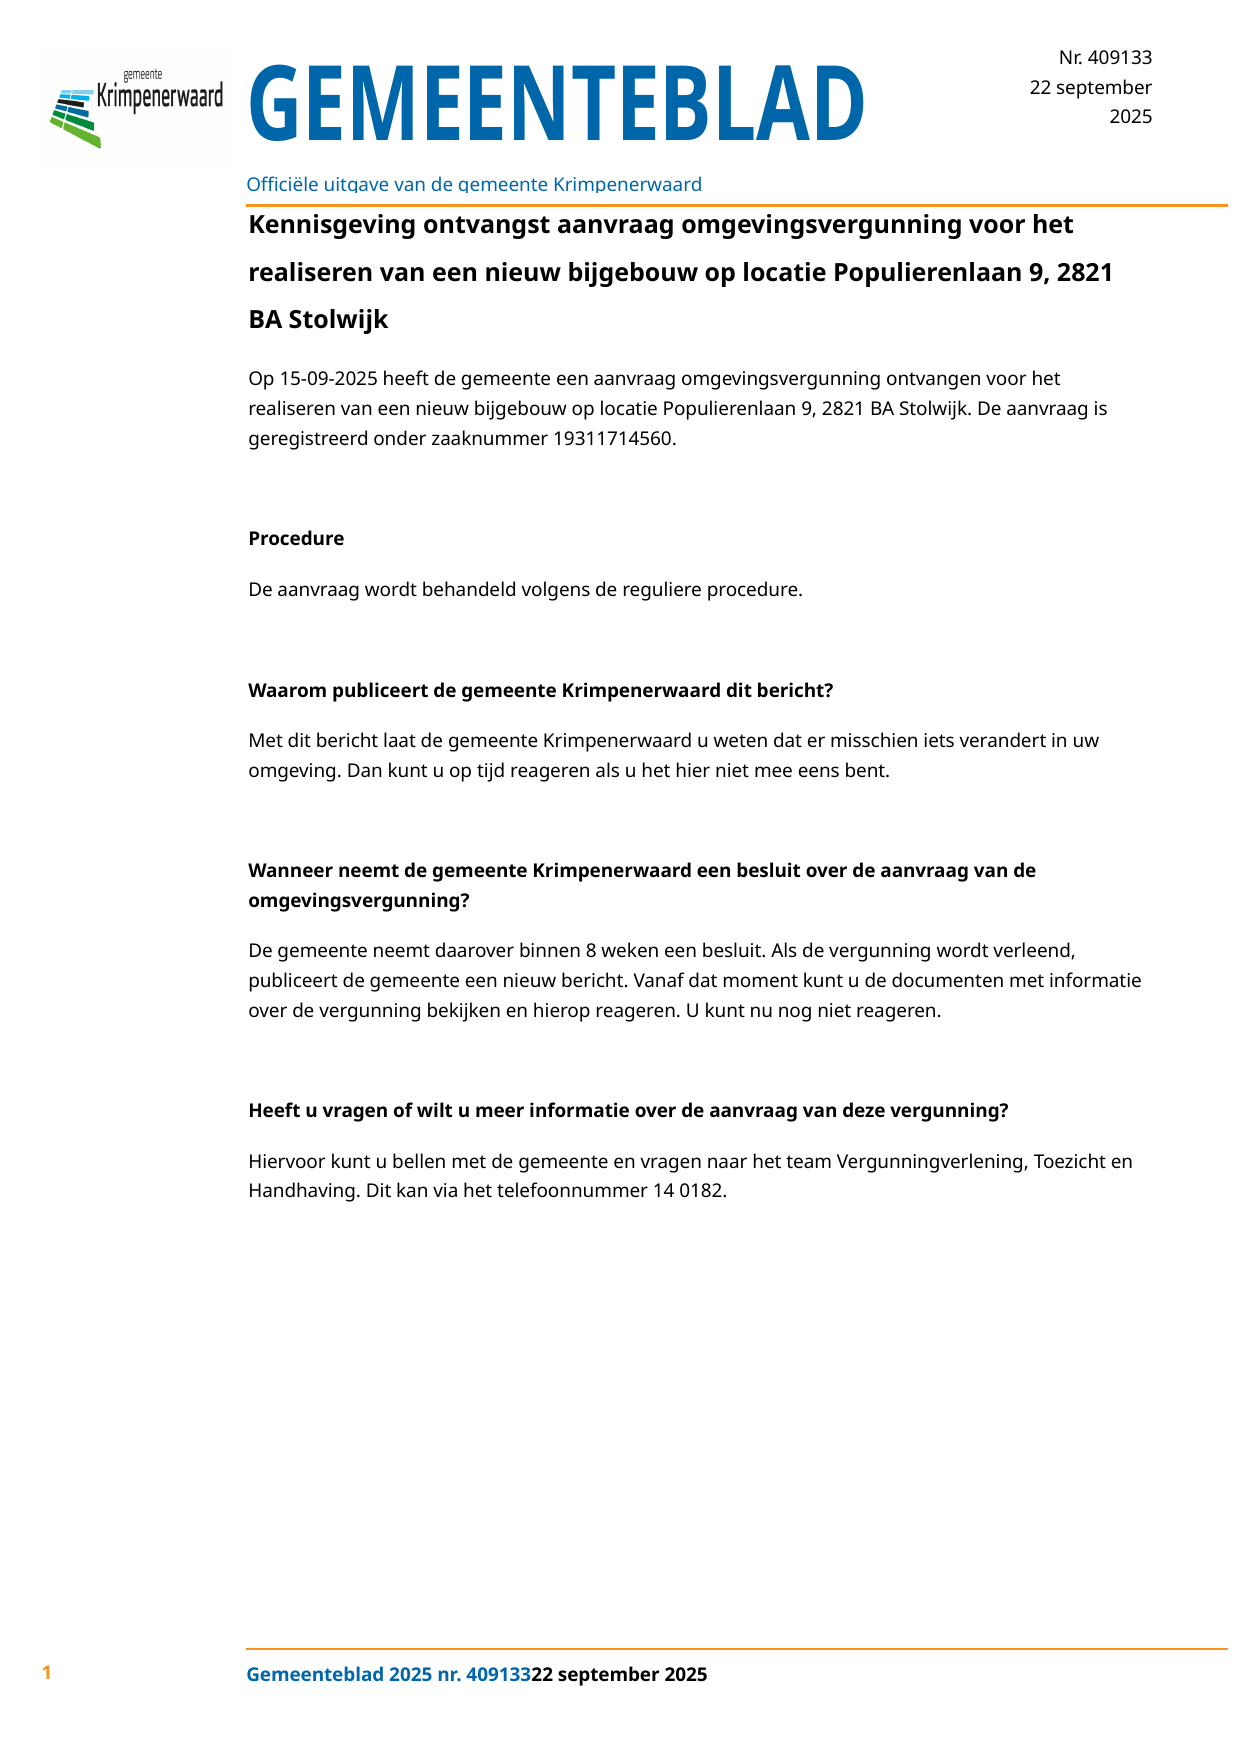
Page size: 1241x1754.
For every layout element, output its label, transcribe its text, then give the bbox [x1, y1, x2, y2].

picture [41, 47, 231, 172]
text De aanvraag wordt behandeld volgens de reguliere procedure. [248, 576, 1152, 602]
text Op 15-09-2025 heeft de gemeente een aanvraag omgevingsvergunning ontvangen voor het realiseren van een nieuw bijgebouw op locatie Populierenlaan 9, 2821 BA Stolwijk. De aanvraag is geregistreerd onder zaaknummer 19311714560. [248, 366, 1152, 450]
text Heeft u vragen of wilt u meer informatie over de aanvraag van deze vergunning? [248, 1098, 1152, 1123]
text Wanneer neemt de gemeente Krimpenerwaard een besluit over de aanvraag van de omgevingsvergunning? [248, 858, 1152, 913]
text De gemeente neemt daarover binnen 8 weken een besluit. Als de vergunning wordt verleend, publiceert de gemeente een nieuw bericht. Vanaf dat moment kunt u de documenten met informatie over de vergunning bekijken en hierop reageren. U kunt nu nog niet reageren. [248, 938, 1152, 1022]
text Met dit bericht laat de gemeente Krimpenerwaard u weten dat er misschien iets verandert in uw omgeving. Dan kunt u op tijd reageren als u het hier niet mee eens bent. [248, 727, 1152, 782]
text Procedure [248, 526, 1152, 551]
text Kennisgeving ontvangst aanvraag omgevingsvergunning voor het realiseren van een nieuw bijgebouw op locatie Populierenlaan 9, 2821 BA Stolwijk [248, 207, 1152, 336]
text Waarom publiceert de gemeente Krimpenerwaard dit bericht? [248, 677, 1152, 702]
text Hiervoor kunt u bellen met de gemeente en vragen naar het team Vergunningverlening, Toezicht en Handhaving. Dit kan via het telefoonnummer 14 0182. [248, 1148, 1152, 1203]
